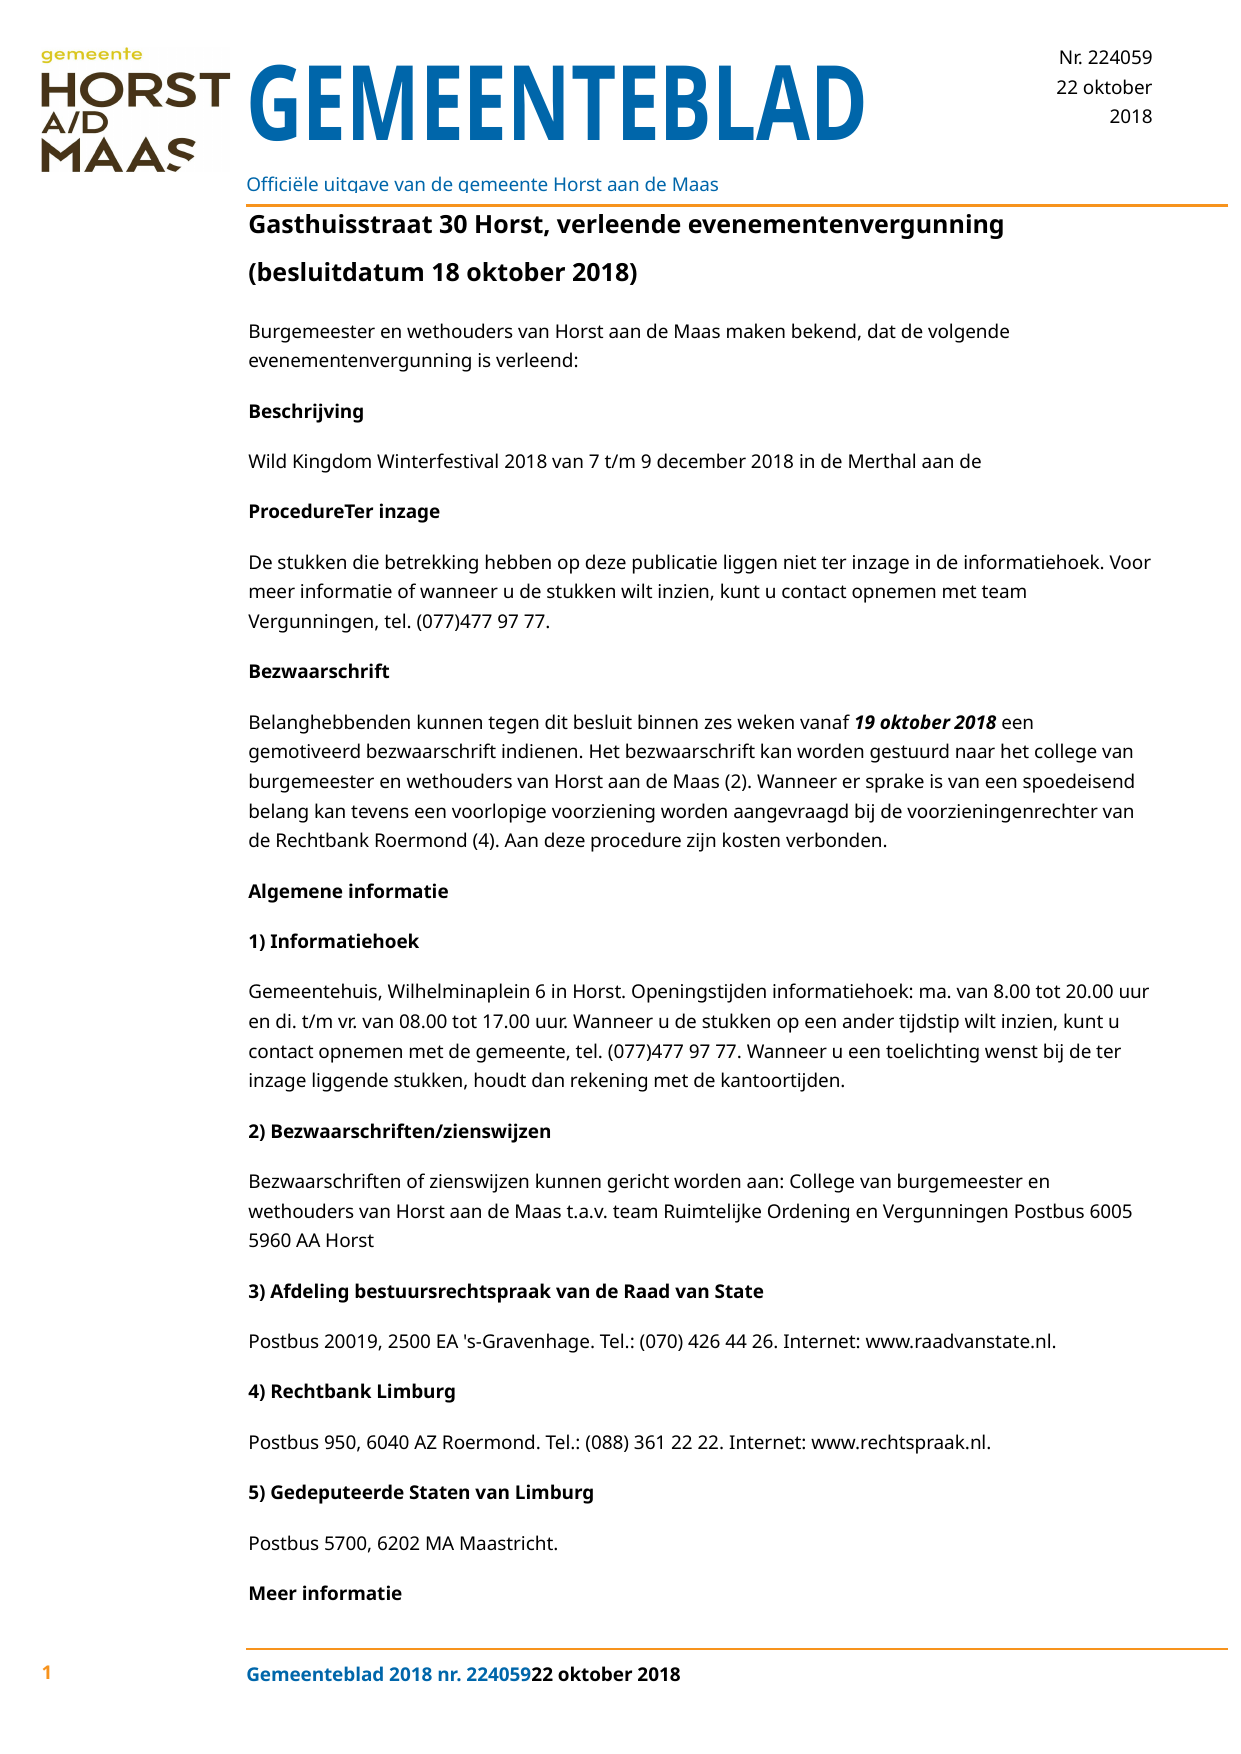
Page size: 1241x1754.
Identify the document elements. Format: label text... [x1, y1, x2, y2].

text 4) Rechtbank Limburg [248, 1379, 1152, 1404]
text Bezwaarschrift [248, 659, 1152, 684]
text Wild Kingdom Winterfestival 2018 van 7 t/m 9 december 2018 in de Merthal aan de [248, 448, 1152, 474]
text 1) Informatiehoek [248, 928, 1152, 954]
text Burgemeester en wethouders van Horst aan de Maas maken bekend, dat de volgende evenementenvergunning is verleend: [248, 318, 1152, 373]
text Beschrijving [248, 398, 1152, 424]
text Bezwaarschriften of zienswijzen kunnen gericht worden aan: College van burgemeester en wethouders van Horst aan de Maas t.a.v. team Ruimtelijke Ordening en Vergunningen Postbus 6005 5960 AA Horst [248, 1168, 1152, 1253]
picture [41, 47, 231, 172]
text 2) Bezwaarschriften/zienswijzen [248, 1118, 1152, 1144]
text 5) Gedeputeerde Staten van Limburg [248, 1479, 1152, 1505]
text Gasthuisstraat 30 Horst, verleende evenementenvergunning (besluitdatum 18 oktober 2018) [248, 207, 1152, 288]
text 3) Afdeling bestuursrechtspraak van de Raad van State [248, 1278, 1152, 1304]
text Belanghebbenden kunnen tegen dit besluit binnen zes weken vanaf 19 oktober 2018 een gemotiveerd bezwaarschrift indienen. Het bezwaarschrift kan worden gestuurd naar het college van burgemeester en wethouders van Horst aan de Maas (2). Wanneer er sprake is van een spoedeisend belang kan tevens een voorlopige voorziening worden aangevraagd bij de voorzieningenrechter van de Rechtbank Roermond (4). Aan deze procedure zijn kosten verbonden. [248, 709, 1152, 853]
text De stukken die betrekking hebben op deze publicatie liggen niet ter inzage in de informatiehoek. Voor meer informatie of wanneer u de stukken wilt inzien, kunt u contact opnemen met team Vergunningen, tel. (077)477 97 77. [248, 549, 1152, 634]
text ProcedureTer inzage [248, 499, 1152, 524]
text Gemeentehuis, Wilhelminaplein 6 in Horst. Openingstijden informatiehoek: ma. van 8.00 tot 20.00 uur en di. t/m vr. van 08.00 tot 17.00 uur. Wanneer u de stukken op een ander tijdstip wilt inzien, kunt u contact opnemen met de gemeente, tel. (077)477 97 77. Wanneer u een toelichting wenst bij de ter inzage liggende stukken, houdt dan rekening met de kantoortijden. [248, 979, 1152, 1093]
text Postbus 5700, 6202 MA Maastricht. [248, 1530, 1152, 1556]
text Postbus 950, 6040 AZ Roermond. Tel.: (088) 361 22 22. Internet: www.rechtspraak.nl. [248, 1429, 1152, 1455]
text Algemene informatie [248, 878, 1152, 904]
text Postbus 20019, 2500 EA 's-Gravenhage. Tel.: (070) 426 44 26. Internet: www.raadvanstate.nl. [248, 1328, 1152, 1354]
text Meer informatie [248, 1580, 1152, 1606]
